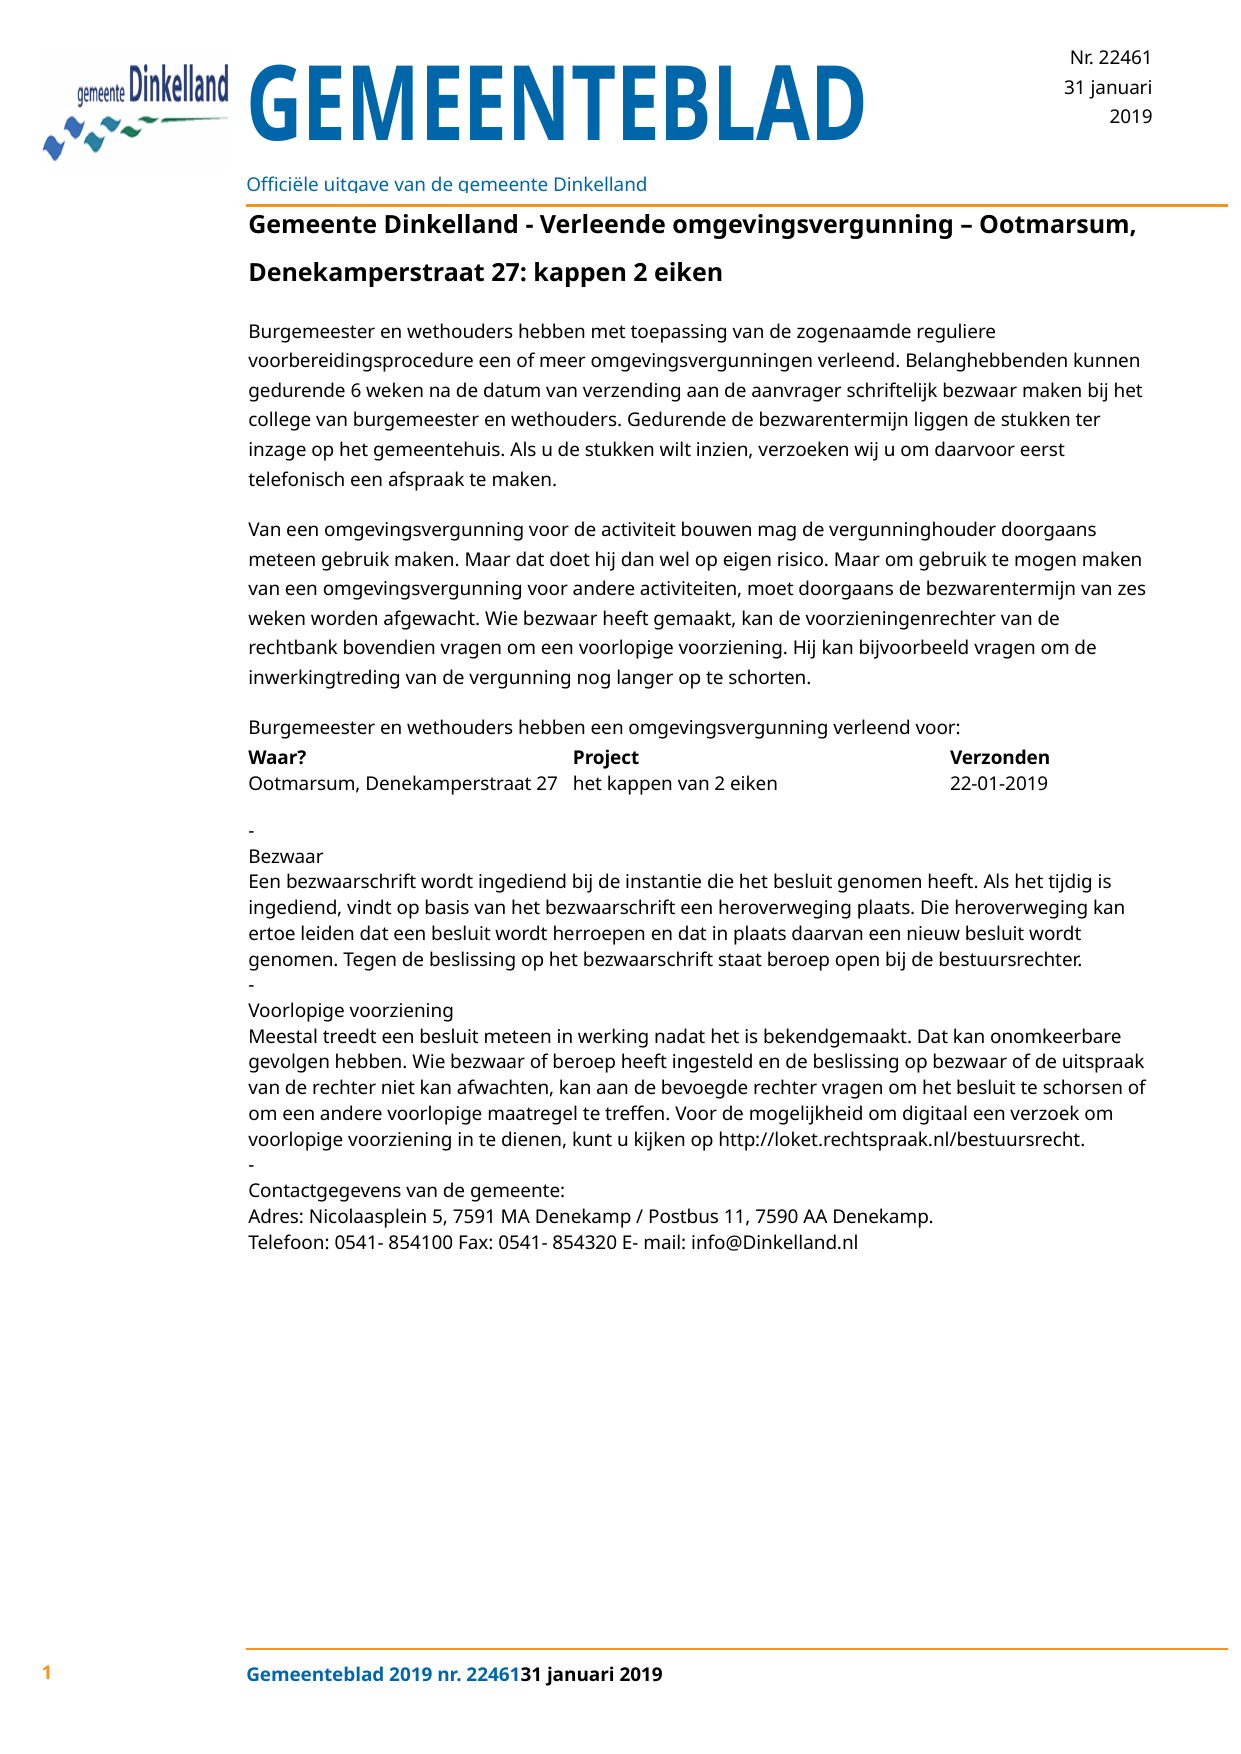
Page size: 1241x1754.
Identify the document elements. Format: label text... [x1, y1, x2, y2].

text Telefoon: 0541- 854100 Fax: 0541- 854320 E- mail: info@Dinkelland.nl [248, 1229, 1152, 1254]
table_header Project [573, 744, 950, 770]
text - [248, 817, 1152, 843]
text Meestal treedt een besluit meteen in werking nadat het is bekendgemaakt. Dat kan onomkeerbare gevolgen hebben. Wie bezwaar of beroep heeft ingesteld en de beslissing op bezwaar of de uitspraak van de rechter niet kan afwachten, kan aan de bevoegde rechter vragen om het besluit te schorsen of om een andere voorlopige maatregel te treffen. Voor de mogelijkheid om digitaal een verzoek om voorlopige voorziening in te dienen, kunt u kijken op http://loket.rechtspraak.nl/bestuursrecht. [248, 1023, 1152, 1152]
table_cell het kappen van 2 eiken [573, 770, 950, 796]
picture [41, 47, 231, 172]
table_header Waar? [248, 744, 573, 770]
text Adres: Nicolaasplein 5, 7591 MA Denekamp / Postbus 11, 7590 AA Denekamp. [248, 1203, 1152, 1229]
text Gemeente Dinkelland - Verleende omgevingsvergunning – Ootmarsum, Denekamperstraat 27: kappen 2 eiken [248, 207, 1152, 288]
table_cell Ootmarsum, Denekamperstraat 27 [248, 770, 573, 796]
text Van een omgevingsvergunning voor de activiteit bouwen mag de vergunninghouder doorgaans meteen gebruik maken. Maar dat doet hij dan wel op eigen risico. Maar om gebruik te mogen maken van een omgevingsvergunning voor andere activiteiten, moet doorgaans de bezwarentermijn van zes weken worden afgewacht. Wie bezwaar heeft gemaakt, kan de voorzieningenrechter van de rechtbank bovendien vragen om een voorlopige voorziening. Hij kan bijvoorbeeld vragen om de inwerkingtreding van de vergunning nog langer op te schorten. [248, 516, 1152, 690]
text Voorlopige voorziening [248, 997, 1152, 1023]
text Burgemeester en wethouders hebben een omgevingsvergunning verleend voor: [248, 714, 1152, 740]
text - [248, 1152, 1152, 1177]
text Een bezwaarschrift wordt ingediend bij de instantie die het besluit genomen heeft. Als het tijdig is ingediend, vindt op basis van het bezwaarschrift een heroverweging plaats. Die heroverweging kan ertoe leiden dat een besluit wordt herroepen en dat in plaats daarvan een nieuw besluit wordt genomen. Tegen de beslissing op het bezwaarschrift staat beroep open bij de bestuursrechter. [248, 869, 1152, 972]
text Burgemeester en wethouders hebben met toepassing van de zogenaamde reguliere voorbereidingsprocedure een of meer omgevingsvergunningen verleend. Belanghebbenden kunnen gedurende 6 weken na de datum van verzending aan de aanvrager schriftelijk bezwaar maken bij het college van burgemeester en wethouders. Gedurende de bezwarentermijn liggen de stukken ter inzage op het gemeentehuis. Als u de stukken wilt inzien, verzoeken wij u om daarvoor eerst telefonisch een afspraak te maken. [248, 318, 1152, 492]
text - [248, 972, 1152, 997]
text Contactgegevens van de gemeente: [248, 1177, 1152, 1203]
table_header Verzonden [950, 744, 1152, 770]
table_cell 22-01-2019 [950, 770, 1152, 796]
text Bezwaar [248, 843, 1152, 869]
